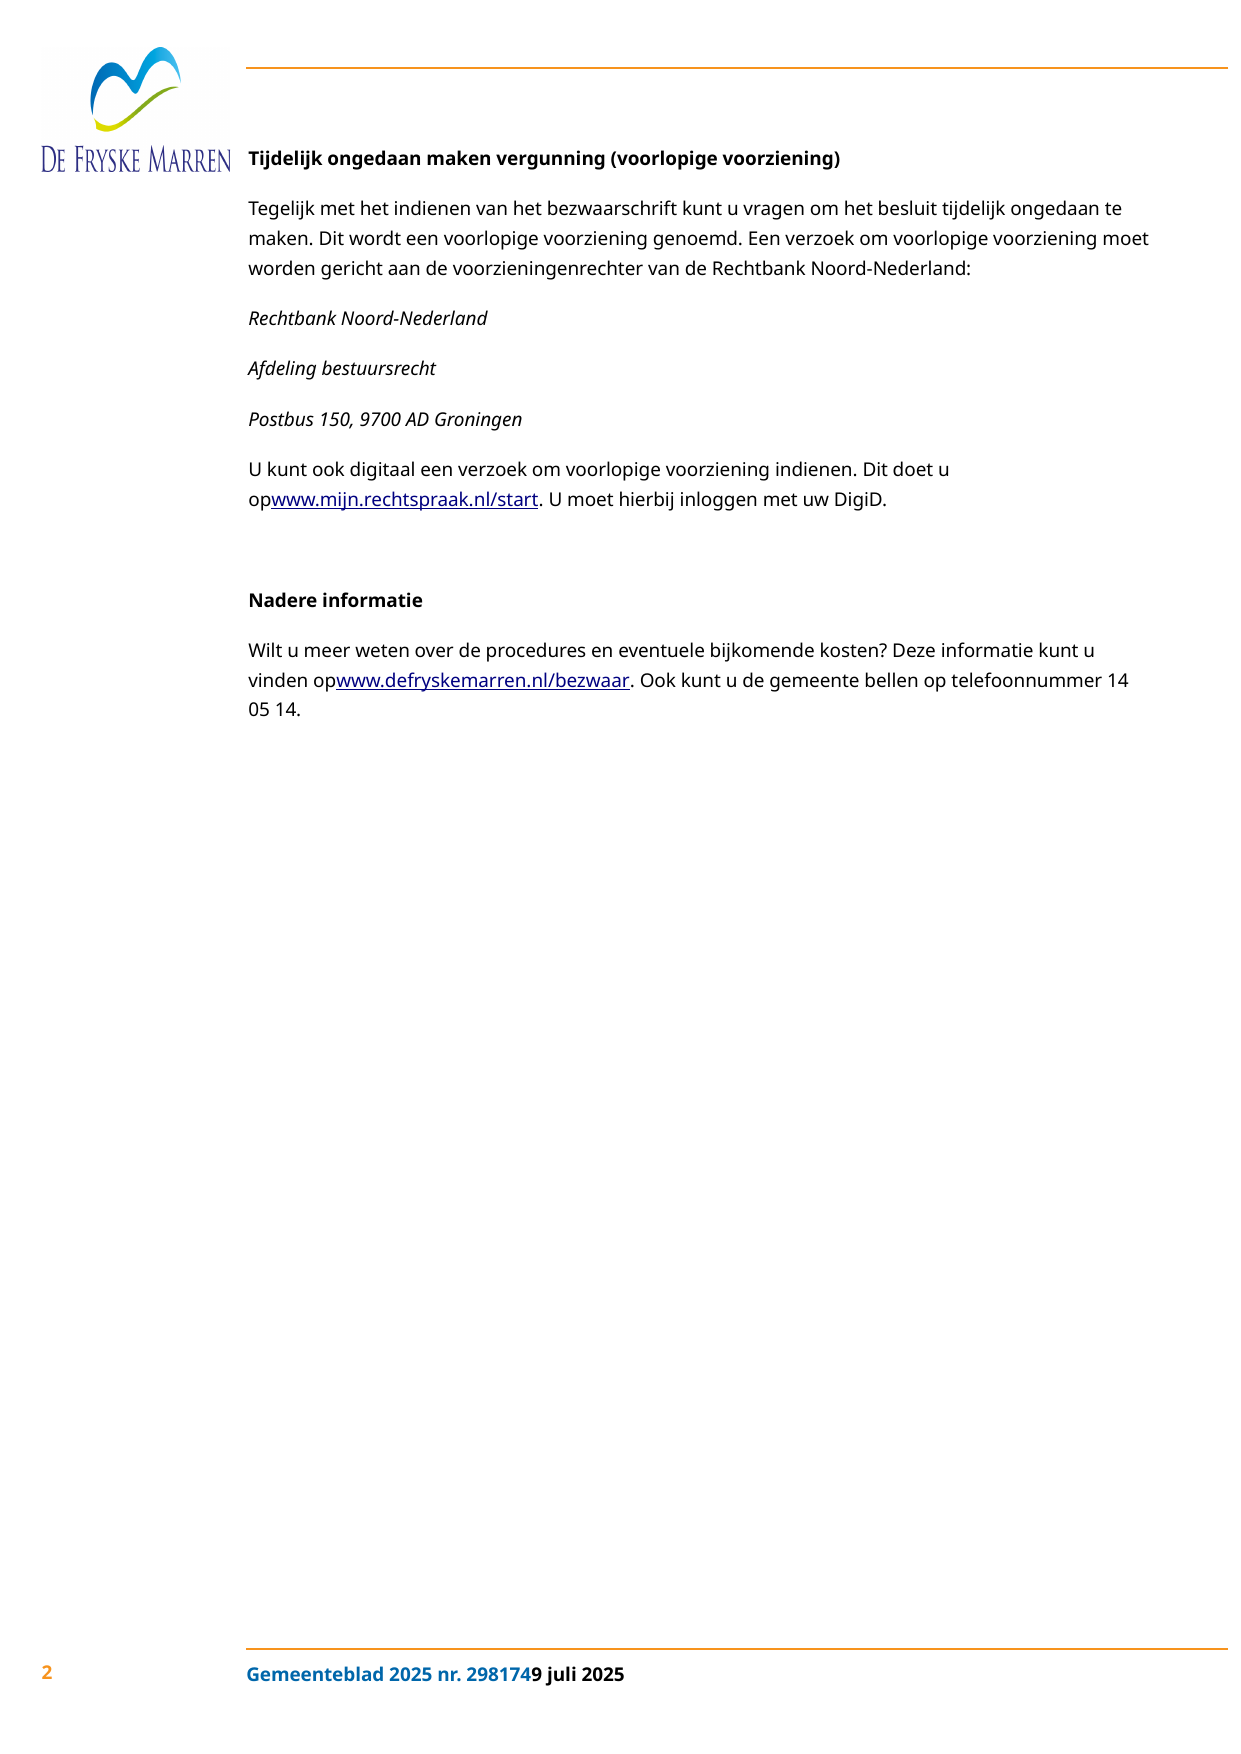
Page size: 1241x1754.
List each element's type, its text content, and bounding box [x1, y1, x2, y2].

text Nadere informatie [248, 587, 1152, 613]
picture [41, 47, 231, 172]
text Tijdelijk ongedaan maken vergunning (voorlopige voorziening) [248, 145, 1152, 171]
text U kunt ook digitaal een verzoek om voorlopige voorziening indienen. Dit doet u opwww.mijn.rechtspraak.nl/start. U moet hierbij inloggen met uw DigiD. [248, 456, 1152, 512]
text Postbus 150, 9700 AD Groningen [248, 406, 1152, 432]
text Wilt u meer weten over de procedures en eventuele bijkomende kosten? Deze informatie kunt u vinden opwww.defryskemarren.nl/bezwaar. Ook kunt u de gemeente bellen op telefoonnummer 14 05 14. [248, 637, 1152, 722]
text Rechtbank Noord-Nederland [248, 305, 1152, 331]
text Tegelijk met het indienen van het bezwaarschrift kunt u vragen om het besluit tijdelijk ongedaan te maken. Dit wordt een voorlopige voorziening genoemd. Een verzoek om voorlopige voorziening moet worden gericht aan de voorzieningenrechter van de Rechtbank Noord-Nederland: [248, 196, 1152, 281]
text Afdeling bestuursrecht [248, 356, 1152, 381]
